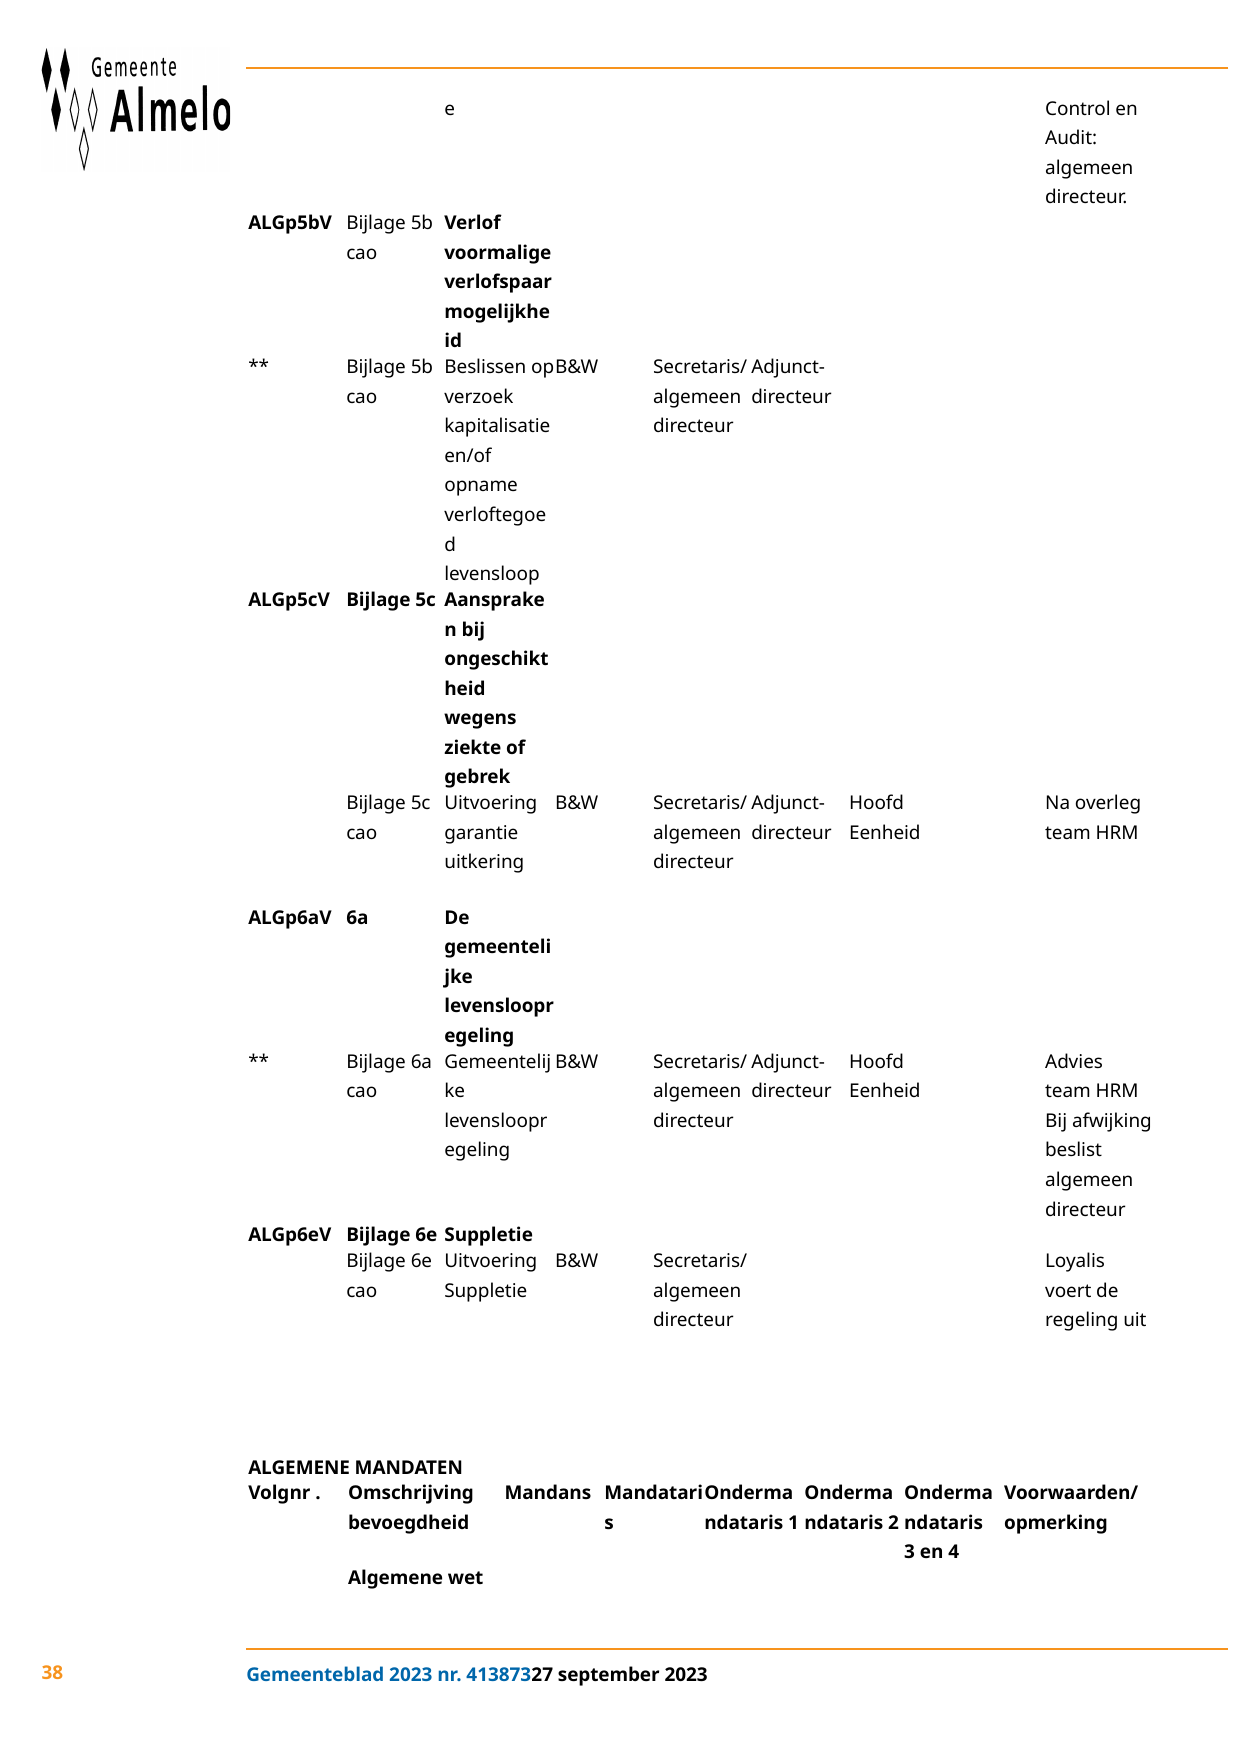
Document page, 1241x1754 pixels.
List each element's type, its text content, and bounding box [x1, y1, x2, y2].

table_cell [947, 95, 1045, 209]
table_cell Advies team HRM Bij afwijking beslist algemeen directeur [1045, 1048, 1152, 1222]
table_cell Secretaris/ algemeen directeur [653, 353, 751, 586]
table_cell De gemeentelijke levensloopregeling [444, 904, 555, 1048]
table_cell Bijlage 6a cao [346, 1048, 444, 1222]
table_cell [751, 1247, 849, 1362]
table_cell [653, 95, 751, 209]
table_cell B&W [555, 789, 653, 904]
table_cell Bijlage 5b cao [346, 209, 444, 353]
table_cell Bijlage 5c cao [346, 789, 444, 904]
table_cell [849, 586, 947, 789]
table_cell [947, 353, 1045, 586]
table_cell Algemene wet [348, 1565, 504, 1590]
table_cell B&W [555, 1048, 653, 1222]
table_cell Hoofd Eenheid [849, 789, 947, 904]
table_cell 6a [346, 904, 444, 1048]
table_cell [555, 95, 653, 209]
table_cell [1045, 586, 1152, 789]
table_cell Hoofd Eenheid [849, 1048, 947, 1222]
table_cell [653, 904, 751, 1048]
table_cell ALGp5bV [248, 209, 346, 353]
table_cell Mandataris [604, 1480, 704, 1564]
table_cell [248, 1247, 346, 1362]
table_cell [1045, 1222, 1152, 1247]
table_cell [751, 1222, 849, 1247]
table_cell [248, 1565, 348, 1590]
table_cell [1045, 209, 1152, 353]
table_cell Volgnr . [248, 1480, 348, 1564]
table_cell Beslissen op verzoek kapitalisatie en/of opname verloftegoed levensloop [444, 353, 555, 586]
table_cell Uitvoering Suppletie [444, 1247, 555, 1362]
picture [41, 47, 231, 172]
table_cell [947, 789, 1045, 904]
table_cell ** [248, 353, 346, 586]
table_cell [1045, 904, 1152, 1048]
table_cell ALGp5cV [248, 586, 346, 789]
table_cell [555, 586, 653, 789]
table_cell Control en Audit: algemeen directeur. [1045, 95, 1152, 209]
table_cell [947, 586, 1045, 789]
table_cell Uitvoering garantie uitkering [444, 789, 555, 904]
table_cell ALGp6eV [248, 1222, 346, 1247]
table_cell Bijlage 6e [346, 1222, 444, 1247]
table_cell [947, 904, 1045, 1048]
table_cell Bijlage 6e cao [346, 1247, 444, 1362]
table_cell Secretaris/ algemeen directeur [653, 1048, 751, 1222]
table_cell [804, 1565, 904, 1590]
table_cell [947, 209, 1045, 353]
table_cell ALGp6aV [248, 904, 346, 1048]
table_cell Bijlage 5b cao [346, 353, 444, 586]
table_cell Verlof voormalige verlofspaarmogelijkheid [444, 209, 555, 353]
table_cell ** [248, 1048, 346, 1222]
table_cell Secretaris/ algemeen directeur [653, 789, 751, 904]
table_cell Gemeentelijke levensloopregeling [444, 1048, 555, 1222]
table_cell Secretaris/ algemeen directeur [653, 1247, 751, 1362]
table_cell Ondermandataris 2 [804, 1480, 904, 1564]
table_cell [904, 1565, 1004, 1590]
table_cell e [444, 95, 555, 209]
table_cell B&W [555, 1247, 653, 1362]
table_header ALGEMENE MANDATEN [248, 1454, 1152, 1479]
table_cell [248, 789, 346, 904]
table_cell [1045, 353, 1152, 586]
table_cell [555, 1222, 653, 1247]
table_cell [849, 1247, 947, 1362]
table_cell [653, 586, 751, 789]
table_cell [849, 1222, 947, 1247]
table_cell [653, 1222, 751, 1247]
table_cell Na overleg team HRM [1045, 789, 1152, 904]
table_cell B&W [555, 353, 653, 586]
table_cell Loyalis voert de regeling uit [1045, 1247, 1152, 1362]
table_cell [1004, 1565, 1152, 1590]
table_cell Adjunct-directeur [751, 1048, 849, 1222]
table_cell [704, 1565, 804, 1590]
table_cell [604, 1565, 704, 1590]
table_cell [751, 209, 849, 353]
table_cell [248, 95, 346, 209]
table_cell Mandans [504, 1480, 604, 1564]
table_cell Ondermandataris 1 [704, 1480, 804, 1564]
table_cell Bijlage 5c [346, 586, 444, 789]
table_cell Ondermandataris 3 en 4 [904, 1480, 1004, 1564]
table_cell Adjunct-directeur [751, 789, 849, 904]
table_cell [346, 95, 444, 209]
table_cell [947, 1222, 1045, 1247]
table_cell [751, 95, 849, 209]
table_cell [751, 904, 849, 1048]
table_cell Suppletie [444, 1222, 555, 1247]
table_cell [947, 1247, 1045, 1362]
table_cell [849, 904, 947, 1048]
table_cell [849, 209, 947, 353]
table_cell Aanspraken bij ongeschiktheid wegens ziekte of gebrek [444, 586, 555, 789]
table_cell [849, 95, 947, 209]
table_cell Adjunct-directeur [751, 353, 849, 586]
table_cell [504, 1565, 604, 1590]
table_cell [555, 209, 653, 353]
table_cell [653, 209, 751, 353]
table_cell Voorwaarden/opmerking [1004, 1480, 1152, 1564]
table_cell [555, 904, 653, 1048]
table_cell [947, 1048, 1045, 1222]
table_cell Omschrijving bevoegdheid [348, 1480, 504, 1564]
table_cell [751, 586, 849, 789]
table_cell [849, 353, 947, 586]
